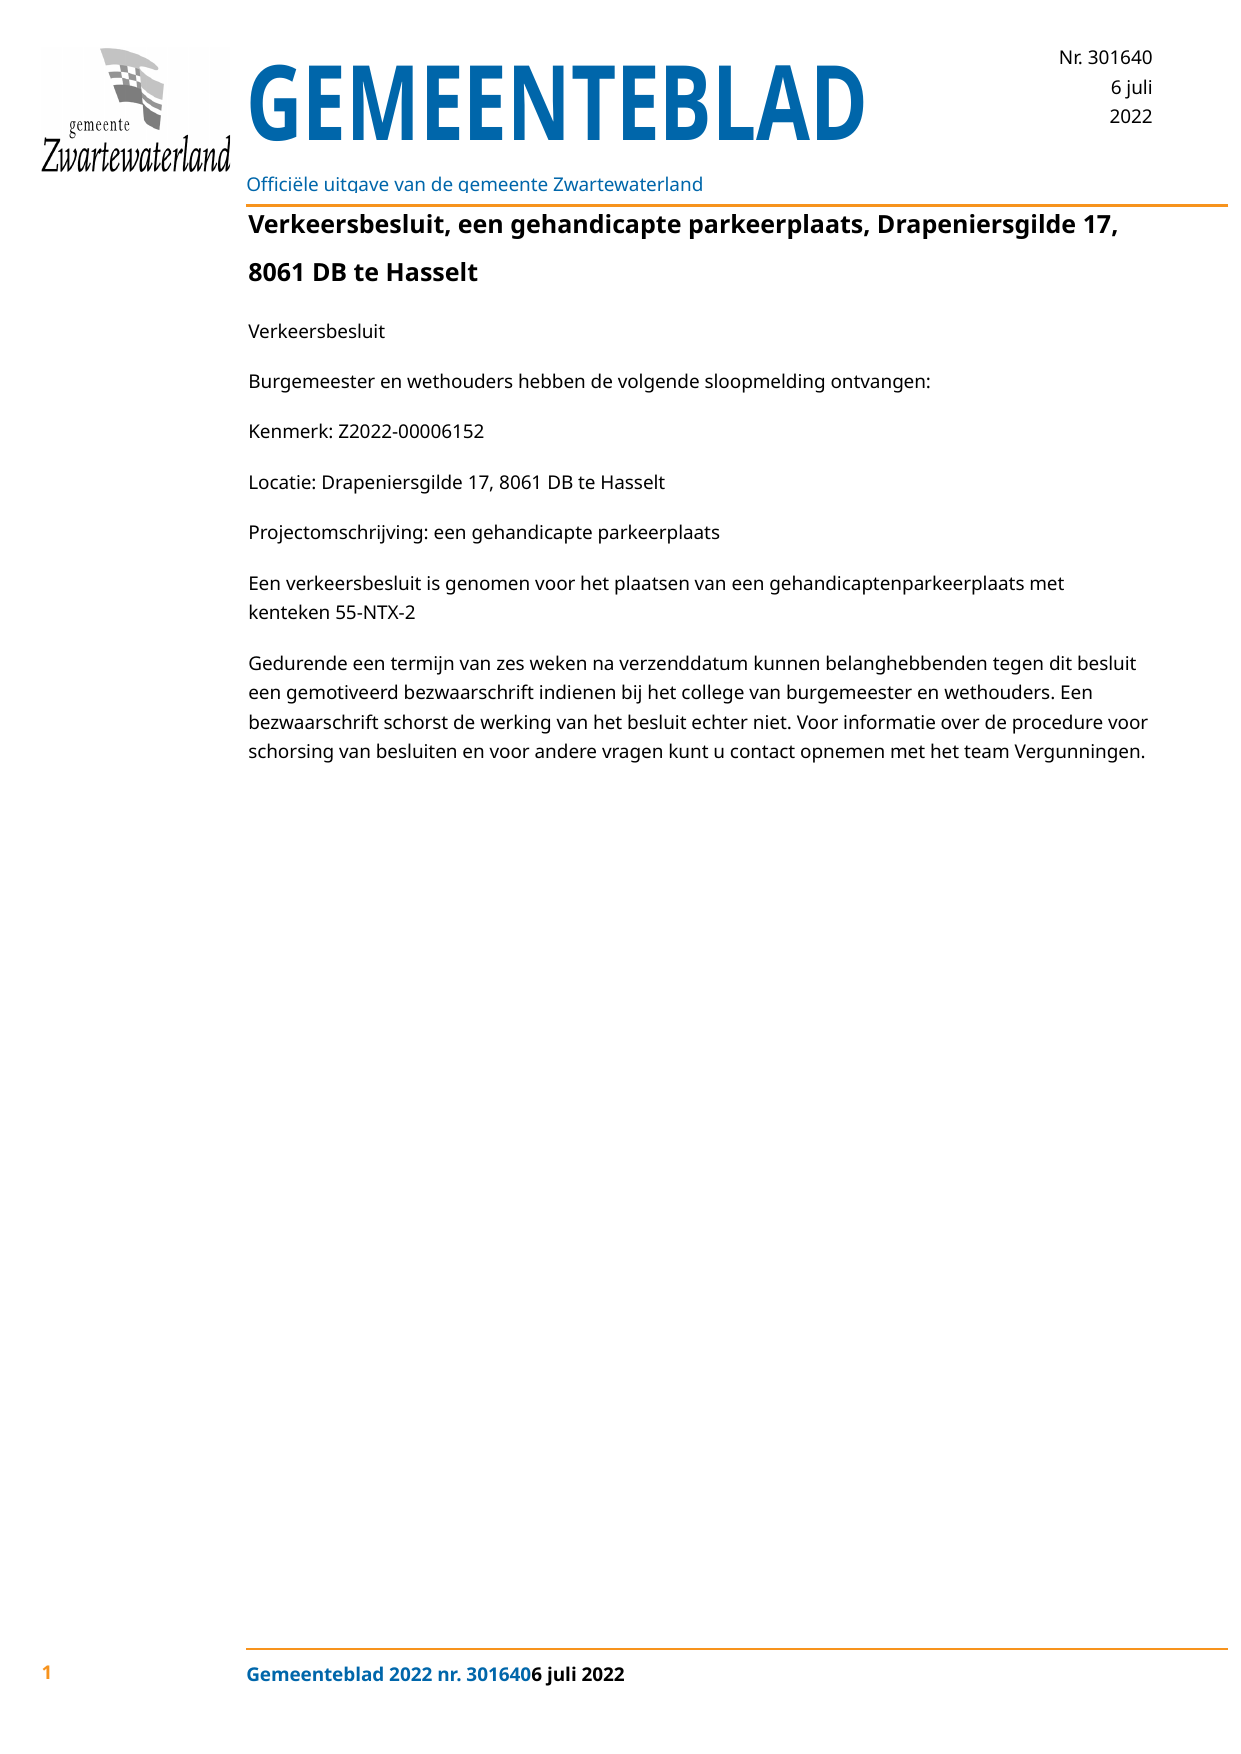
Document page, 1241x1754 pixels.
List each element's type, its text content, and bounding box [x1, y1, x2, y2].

text Gedurende een termijn van zes weken na verzenddatum kunnen belanghebbenden tegen dit besluit een gemotiveerd bezwaarschrift indienen bij het college van burgemeester en wethouders. Een bezwaarschrift schorst de werking van het besluit echter niet. Voor informatie over de procedure voor schorsing van besluiten en voor andere vragen kunt u contact opnemen met het team Vergunningen. [248, 650, 1152, 764]
text Een verkeersbesluit is genomen voor het plaatsen van een gehandicaptenparkeerplaats met kenteken 55-NTX-2 [248, 570, 1152, 625]
text Locatie: Drapeniersgilde 17, 8061 DB te Hasselt [248, 469, 1152, 495]
text Kenmerk: Z2022-00006152 [248, 419, 1152, 444]
text Verkeersbesluit [248, 318, 1152, 344]
text Burgemeester en wethouders hebben de volgende sloopmelding ontvangen: [248, 368, 1152, 394]
picture [41, 47, 231, 172]
text Projectomschrijving: een gehandicapte parkeerplaats [248, 519, 1152, 545]
text Verkeersbesluit, een gehandicapte parkeerplaats, Drapeniersgilde 17, 8061 DB te Hasselt [248, 207, 1152, 288]
